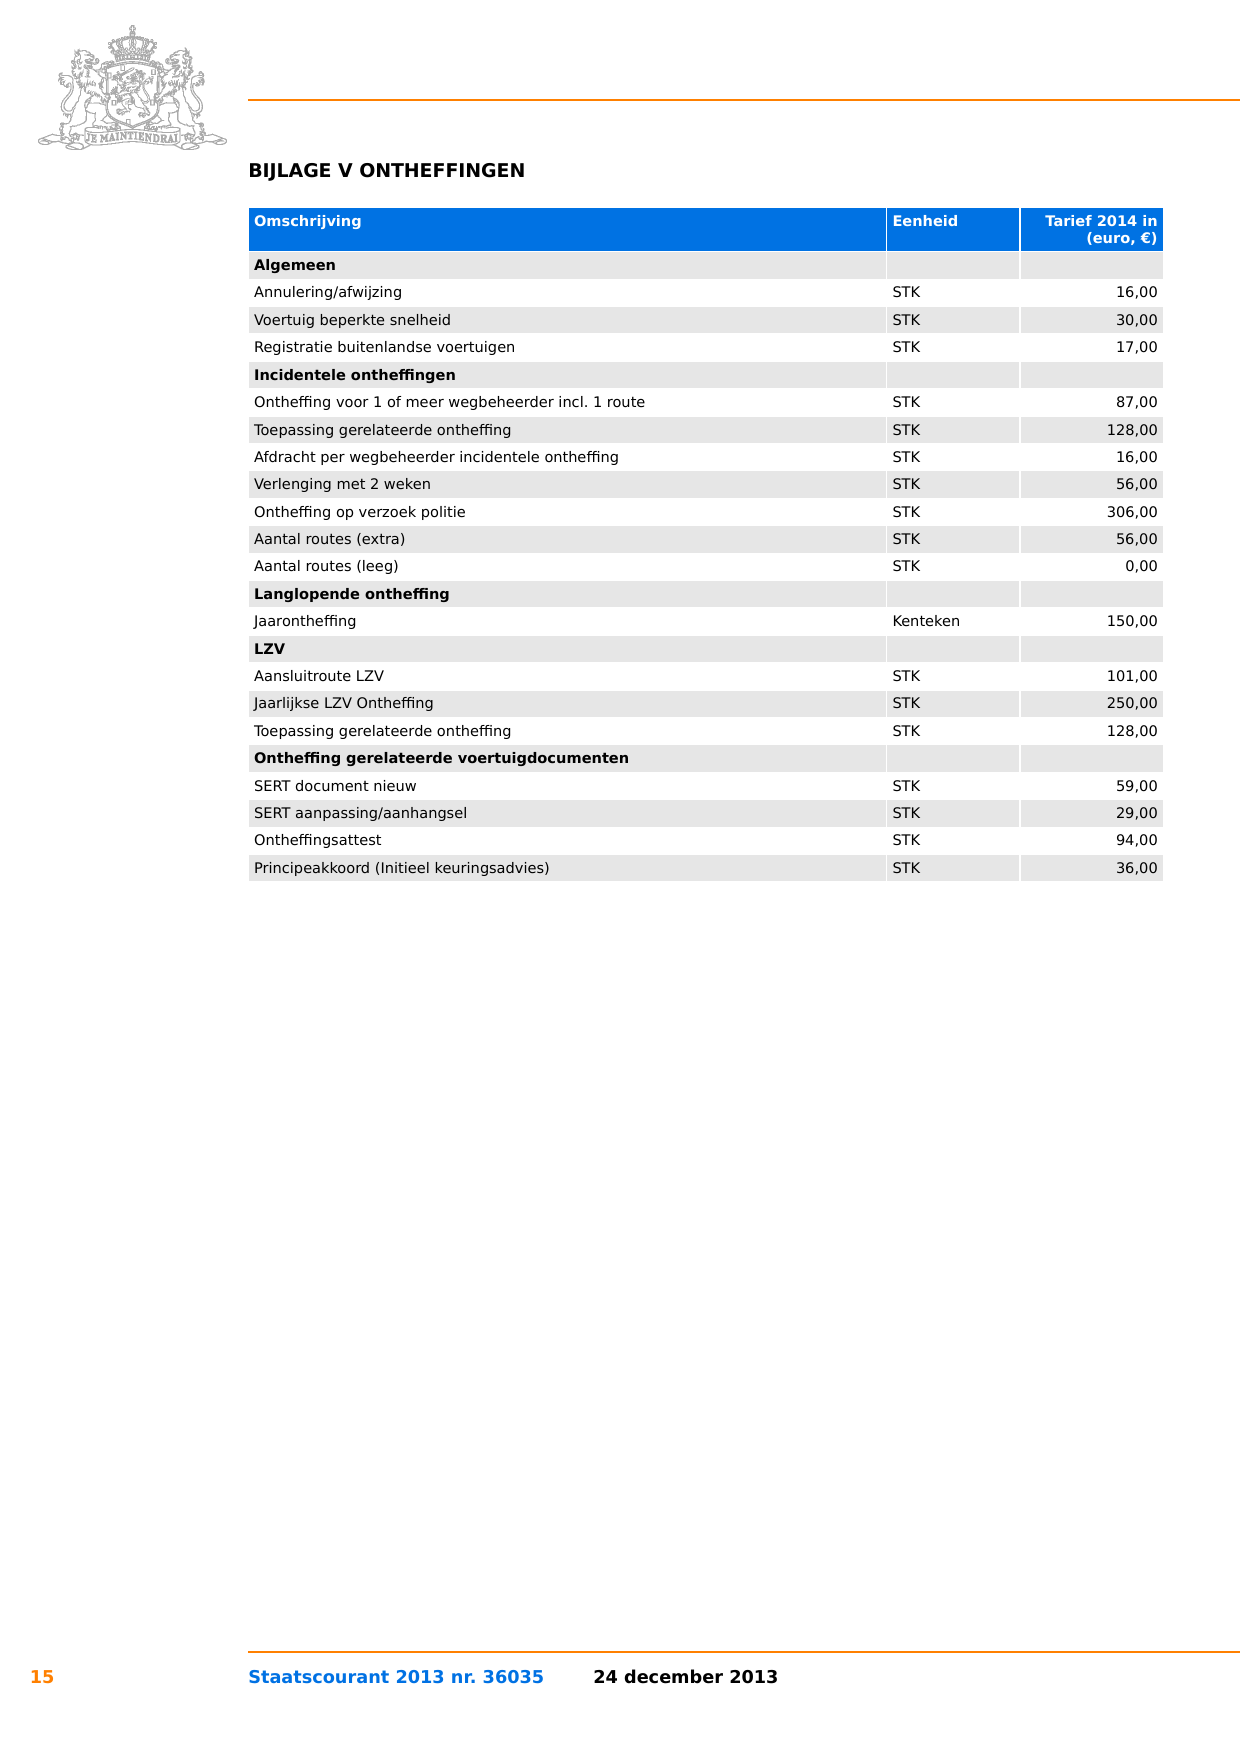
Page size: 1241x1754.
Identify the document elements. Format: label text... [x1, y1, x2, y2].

table_cell 87,00 [1021, 389, 1163, 416]
table_cell [887, 745, 1019, 772]
table_cell 250,00 [1021, 691, 1163, 717]
table_cell STK [887, 800, 1019, 827]
table_cell [887, 362, 1019, 388]
table_cell 16,00 [1021, 280, 1163, 306]
table_cell STK [887, 691, 1019, 717]
table_cell 36,00 [1021, 855, 1163, 881]
table_cell STK [887, 389, 1019, 416]
table_header Omschrijving [249, 208, 886, 251]
table_cell STK [887, 335, 1019, 361]
table_cell STK [887, 828, 1019, 854]
table_cell LZV [249, 636, 886, 662]
table_cell 17,00 [1021, 335, 1163, 361]
table_cell 29,00 [1021, 800, 1163, 827]
table_cell [1021, 362, 1163, 388]
table_cell [887, 252, 1019, 279]
table_cell [887, 636, 1019, 662]
table_cell Afdracht per wegbeheerder incidentele ontheffing [249, 444, 886, 470]
table_cell Kenteken [887, 609, 1019, 635]
table_cell Ontheffing op verzoek politie [249, 499, 886, 525]
table_cell STK [887, 718, 1019, 744]
table_header Eenheid [887, 208, 1019, 251]
table_cell Principeakkoord (Initieel keuringsadvies) [249, 855, 886, 881]
table_cell [887, 581, 1019, 607]
table_cell Jaarlijkse LZV Ontheffing [249, 691, 886, 717]
picture [38, 25, 227, 150]
table_cell STK [887, 499, 1019, 525]
table_cell Ontheffing gerelateerde voertuigdocumenten [249, 745, 886, 772]
table_cell STK [887, 471, 1019, 498]
table_cell 128,00 [1021, 718, 1163, 744]
table_cell STK [887, 280, 1019, 306]
table_cell Ontheffingsattest [249, 828, 886, 854]
table_cell Incidentele ontheffingen [249, 362, 886, 388]
table_cell SERT aanpassing/aanhangsel [249, 800, 886, 827]
table_cell 94,00 [1021, 828, 1163, 854]
table_cell STK [887, 773, 1019, 799]
table_cell [1021, 252, 1163, 279]
table_cell STK [887, 526, 1019, 553]
table_cell Algemeen [249, 252, 886, 279]
table_cell 101,00 [1021, 663, 1163, 689]
table_cell 30,00 [1021, 307, 1163, 333]
table_cell STK [887, 855, 1019, 881]
table_cell STK [887, 663, 1019, 689]
table_cell Annulering/afwijzing [249, 280, 886, 306]
table_cell [1021, 581, 1163, 607]
table_cell Voertuig beperkte snelheid [249, 307, 886, 333]
table_cell STK [887, 307, 1019, 333]
table_cell [1021, 745, 1163, 772]
table_header Tarief 2014 in (euro, €) [1021, 208, 1163, 251]
table_cell Ontheffing voor 1 of meer wegbeheerder incl. 1 route [249, 389, 886, 416]
table_cell 16,00 [1021, 444, 1163, 470]
table_cell Registratie buitenlandse voertuigen [249, 335, 886, 361]
table_cell Verlenging met 2 weken [249, 471, 886, 498]
table_cell Jaarontheffing [249, 609, 886, 635]
table_cell Aansluitroute LZV [249, 663, 886, 689]
table_cell 56,00 [1021, 471, 1163, 498]
subtitle BIJLAGE V ONTHEFFINGEN [248, 160, 1163, 182]
table_cell 59,00 [1021, 773, 1163, 799]
table_cell 0,00 [1021, 554, 1163, 580]
table_cell Aantal routes (extra) [249, 526, 886, 553]
table_cell Toepassing gerelateerde ontheffing [249, 417, 886, 443]
table_cell 150,00 [1021, 609, 1163, 635]
table_cell STK [887, 554, 1019, 580]
table_cell [1021, 636, 1163, 662]
table_cell STK [887, 417, 1019, 443]
table_cell Langlopende ontheffing [249, 581, 886, 607]
table_cell 128,00 [1021, 417, 1163, 443]
table_cell Aantal routes (leeg) [249, 554, 886, 580]
table_cell 56,00 [1021, 526, 1163, 553]
table_cell SERT document nieuw [249, 773, 886, 799]
table_cell Toepassing gerelateerde ontheffing [249, 718, 886, 744]
table_cell STK [887, 444, 1019, 470]
table_cell 306,00 [1021, 499, 1163, 525]
